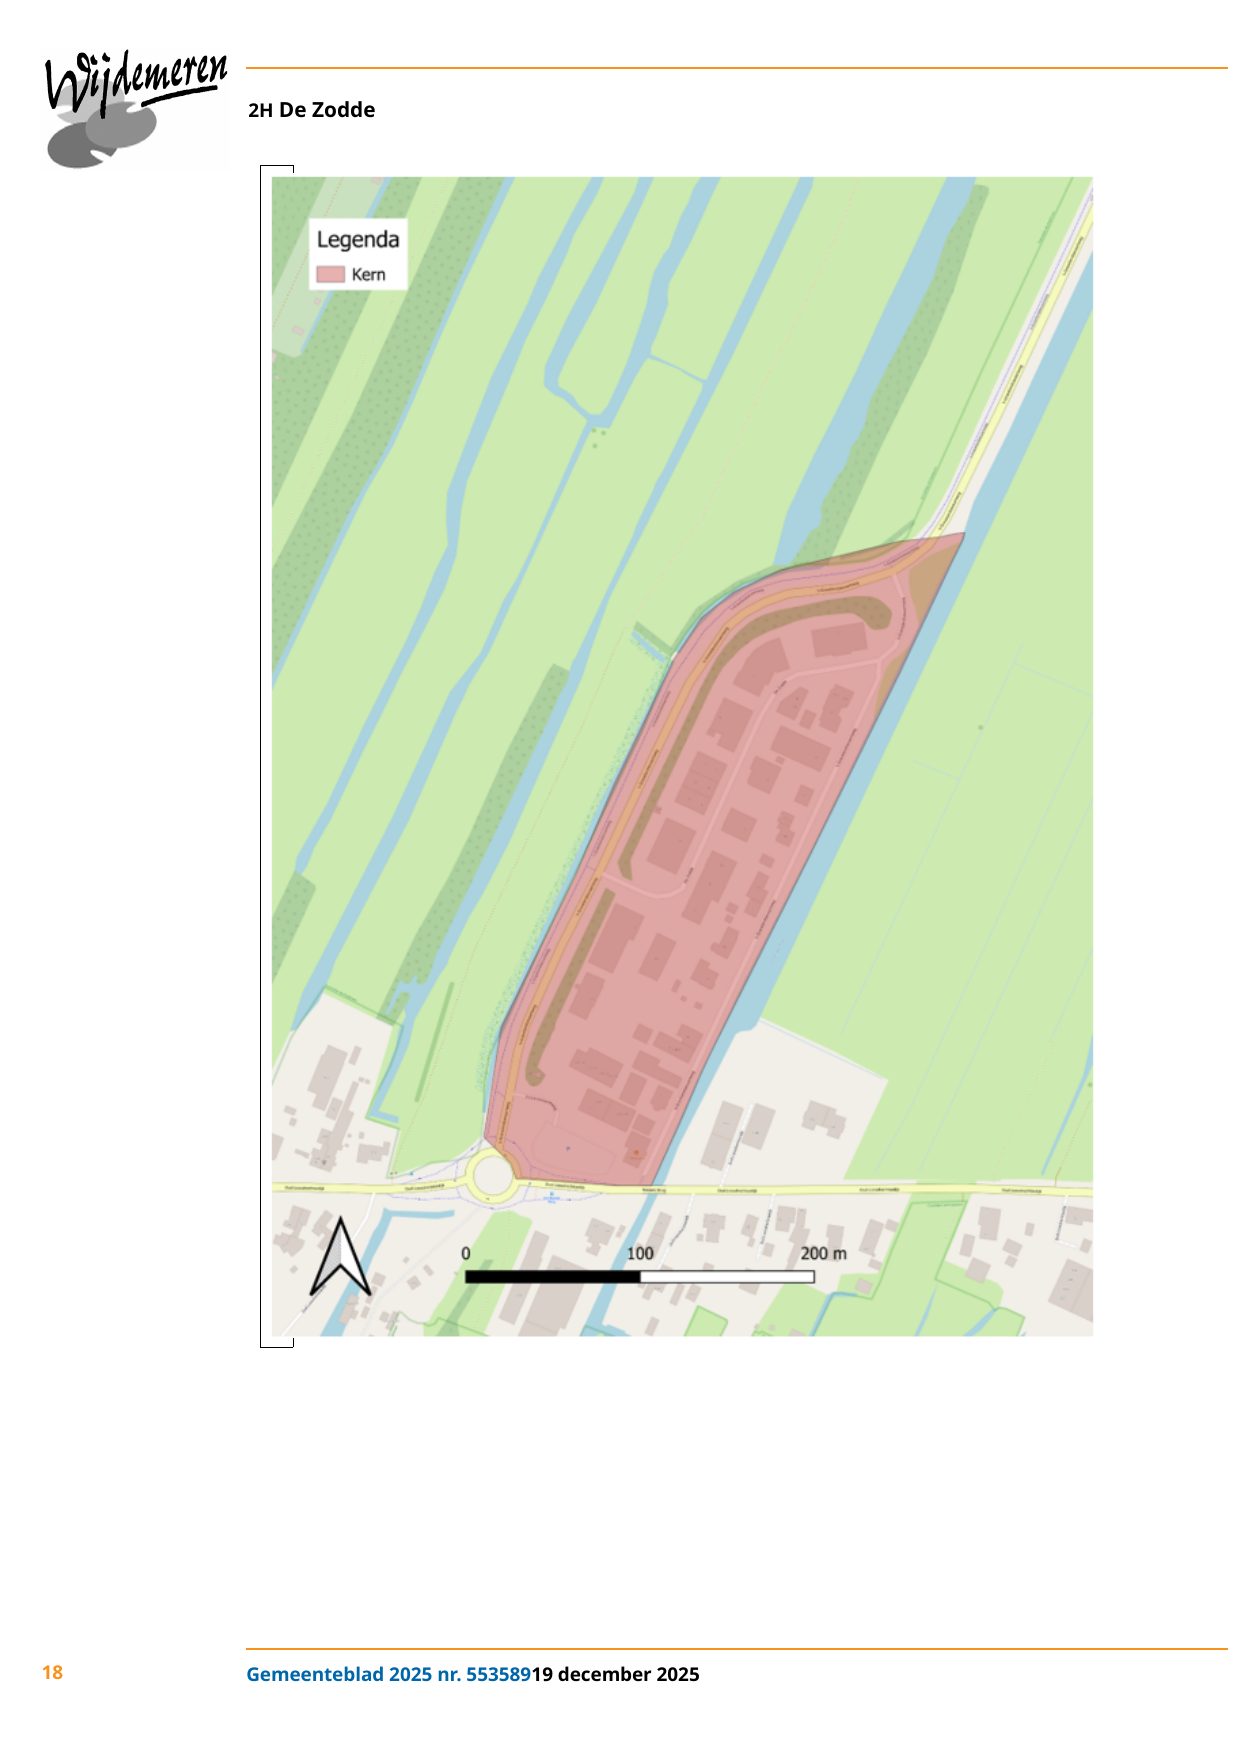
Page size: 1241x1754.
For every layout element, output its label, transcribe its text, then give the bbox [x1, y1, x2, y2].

picture [268, 173, 1096, 1338]
text 2H De Zodde [248, 95, 1152, 123]
picture [41, 47, 231, 172]
